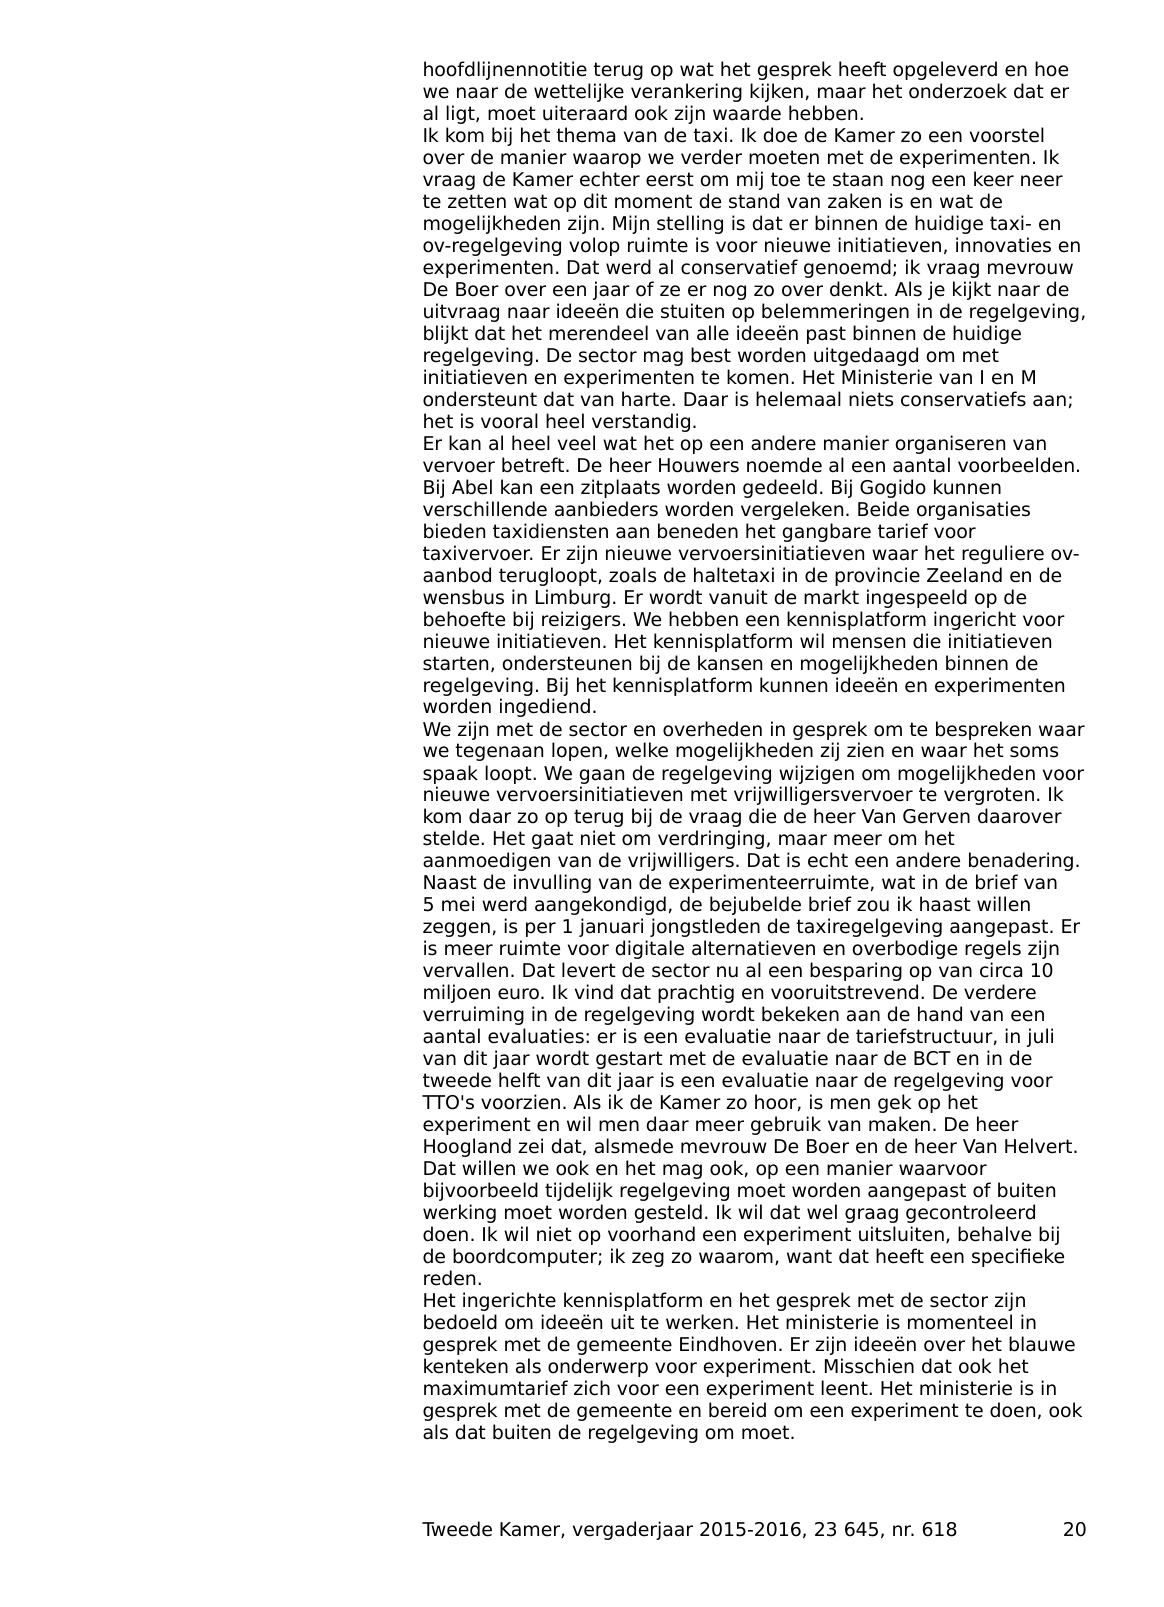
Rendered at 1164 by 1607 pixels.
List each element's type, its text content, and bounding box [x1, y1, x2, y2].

text Ik kom bij het thema van de taxi. Ik doe de Kamer zo een voorstel over de manier waarop we verder moeten met de experimenten. Ik vraag de Kamer echter eerst om mij toe te staan nog een keer neer te zetten wat op dit moment de stand van zaken is en wat de mogelijkheden zijn. Mijn stelling is dat er binnen de huidige taxi- en ov-regelgeving volop ruimte is voor nieuwe initiatieven, innovaties en experimenten. Dat werd al conservatief genoemd; ik vraag mevrouw De Boer over een jaar of ze er nog zo over denkt. Als je kijkt naar de uitvraag naar ideeën die stuiten op belemmeringen in de regelgeving, blijkt dat het merendeel van alle ideeën past binnen de huidige regelgeving. De sector mag best worden uitgedaagd om met initiatieven en experimenten te komen. Het Ministerie van I en M ondersteunt dat van harte. Daar is helemaal niets conservatiefs aan; het is vooral heel verstandig. [422, 125, 1087, 433]
text We zijn met de sector en overheden in gesprek om te bespreken waar we tegenaan lopen, welke mogelijkheden zij zien en waar het soms spaak loopt. We gaan de regelgeving wijzigen om mogelijkheden voor nieuwe vervoersinitiatieven met vrijwilligersvervoer te vergroten. Ik kom daar zo op terug bij de vraag die de heer Van Gerven daarover stelde. Het gaat niet om verdringing, maar meer om het aanmoedigen van de vrijwilligers. Dat is echt een andere benadering. [422, 718, 1087, 872]
text hoofdlijnennotitie terug op wat het gesprek heeft opgeleverd en hoe we naar de wettelijke verankering kijken, maar het onderzoek dat er al ligt, moet uiteraard ook zijn waarde hebben. [422, 59, 1087, 125]
text Er kan al heel veel wat het op een andere manier organiseren van vervoer betreft. De heer Houwers noemde al een aantal voorbeelden. Bij Abel kan een zitplaats worden gedeeld. Bij Gogido kunnen verschillende aanbieders worden vergeleken. Beide organisaties bieden taxidiensten aan beneden het gangbare tarief voor taxivervoer. Er zijn nieuwe vervoersinitiatieven waar het reguliere ov-aanbod terugloopt, zoals de haltetaxi in de provincie Zeeland en de wensbus in Limburg. Er wordt vanuit de markt ingespeeld op de behoefte bij reizigers. We hebben een kennisplatform ingericht voor nieuwe initiatieven. Het kennisplatform wil mensen die initiatieven starten, ondersteunen bij de kansen en mogelijkheden binnen de regelgeving. Bij het kennisplatform kunnen ideeën en experimenten worden ingediend. [422, 433, 1087, 718]
text Naast de invulling van de experimenteerruimte, wat in de brief van 5 mei werd aangekondigd, de bejubelde brief zou ik haast willen zeggen, is per 1 januari jongstleden de taxiregelgeving aangepast. Er is meer ruimte voor digitale alternatieven en overbodige regels zijn vervallen. Dat levert de sector nu al een besparing op van circa 10 miljoen euro. Ik vind dat prachtig en vooruitstrevend. De verdere verruiming in de regelgeving wordt bekeken aan de hand van een aantal evaluaties: er is een evaluatie naar de tariefstructuur, in juli van dit jaar wordt gestart met de evaluatie naar de BCT en in de tweede helft van dit jaar is een evaluatie naar de regelgeving voor TTO's voorzien. Als ik de Kamer zo hoor, is men gek op het experiment en wil men daar meer gebruik van maken. De heer Hoogland zei dat, alsmede mevrouw De Boer en de heer Van Helvert. Dat willen we ook en het mag ook, op een manier waarvoor bijvoorbeeld tijdelijk regelgeving moet worden aangepast of buiten werking moet worden gesteld. Ik wil dat wel graag gecontroleerd doen. Ik wil niet op voorhand een experiment uitsluiten, behalve bij de boordcomputer; ik zeg zo waarom, want dat heeft een specifieke reden. [422, 872, 1087, 1290]
text Het ingerichte kennisplatform en het gesprek met de sector zijn bedoeld om ideeën uit te werken. Het ministerie is momenteel in gesprek met de gemeente Eindhoven. Er zijn ideeën over het blauwe kenteken als onderwerp voor experiment. Misschien dat ook het maximumtarief zich voor een experiment leent. Het ministerie is in gesprek met de gemeente en bereid om een experiment te doen, ook als dat buiten de regelgeving om moet. [422, 1290, 1087, 1444]
